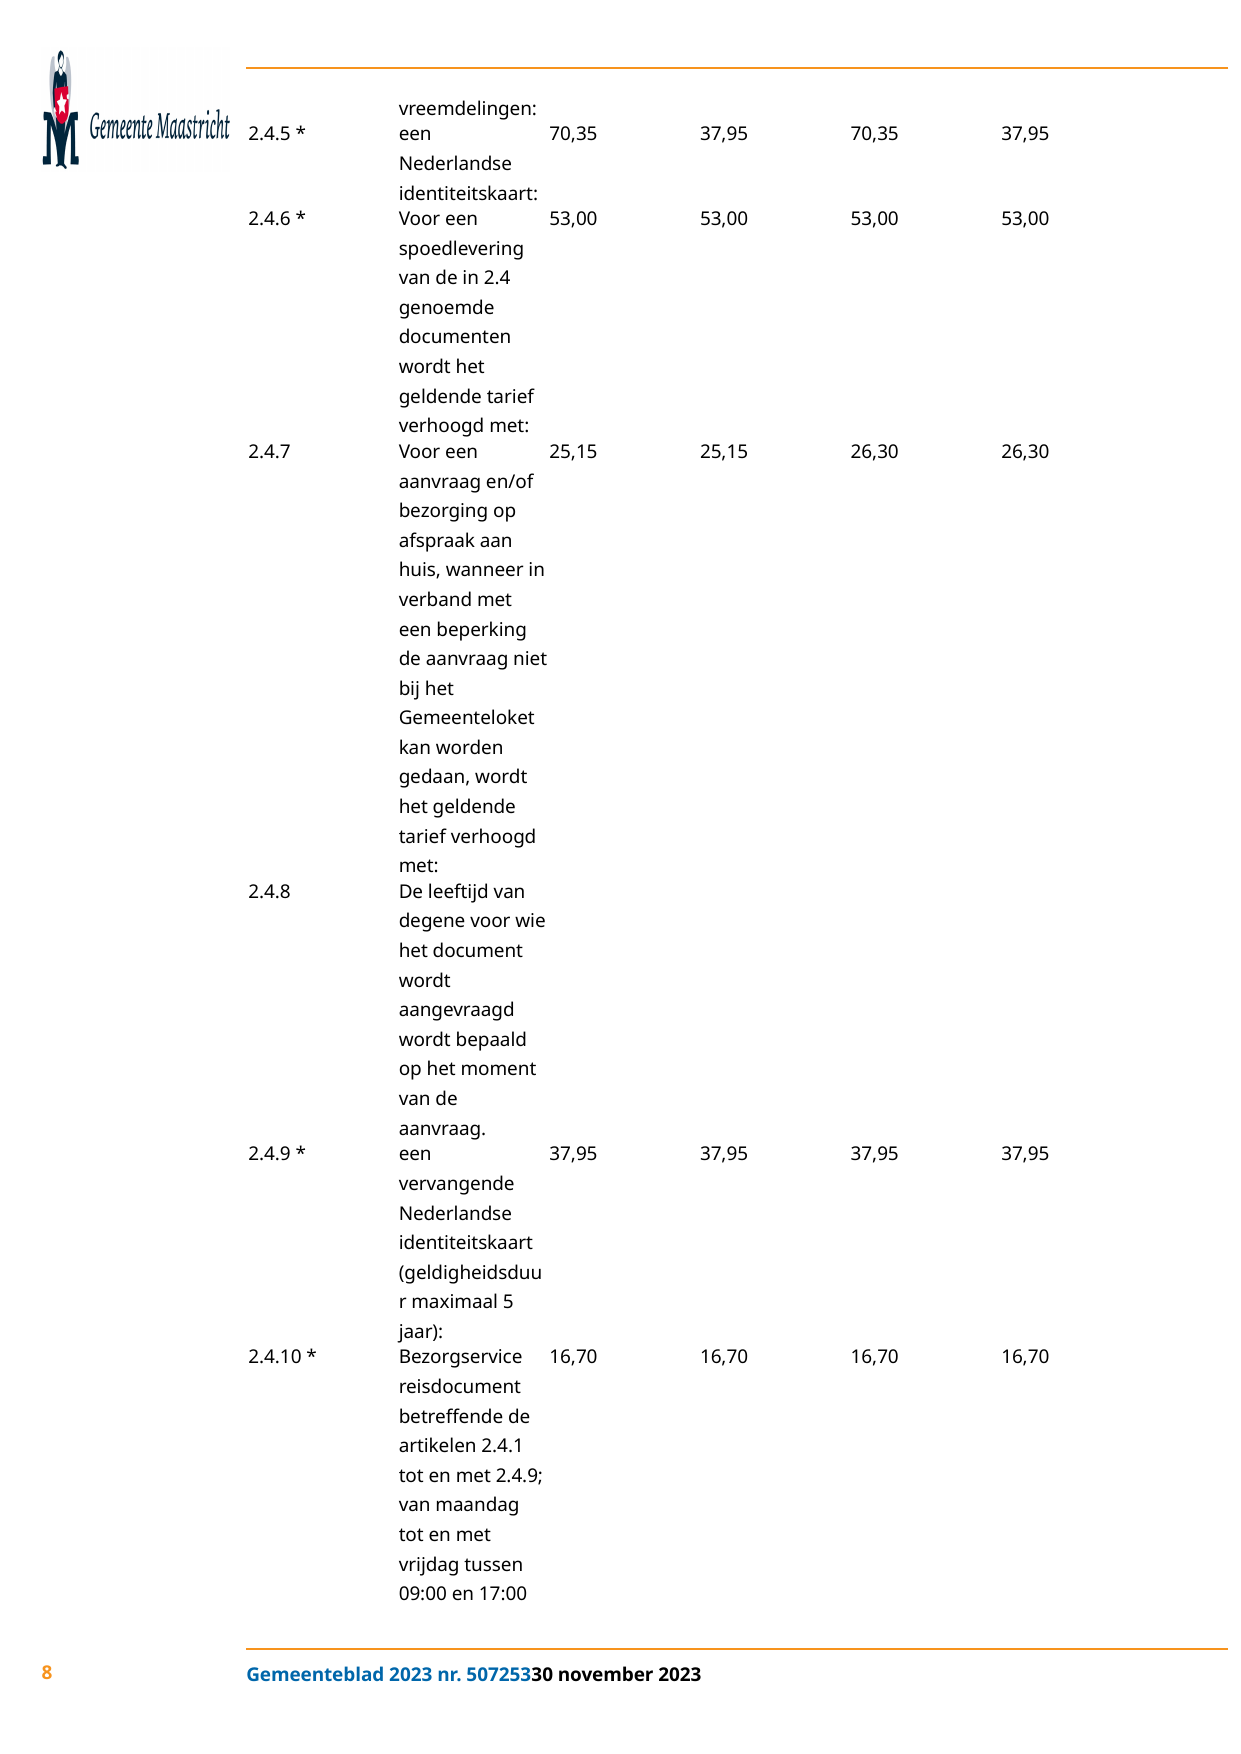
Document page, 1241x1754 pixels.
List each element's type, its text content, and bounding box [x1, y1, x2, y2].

table_cell 26,30 [1001, 438, 1152, 878]
table_cell 37,95 [700, 1141, 850, 1344]
table_cell 2.4.6 * [248, 205, 398, 438]
table_cell [700, 878, 850, 1141]
table_cell 25,15 [549, 438, 700, 878]
table_cell een vervangende Nederlandse identiteitskaart (geldigheidsduur maximaal 5 jaar): [399, 1141, 549, 1344]
table_cell 53,00 [850, 205, 1001, 438]
table_cell 70,35 [850, 121, 1001, 205]
table_cell De leeftijd van degene voor wie het document wordt aangevraagd wordt bepaald op het moment van de aanvraag. [399, 878, 549, 1141]
picture [41, 47, 231, 172]
table_cell 37,95 [549, 1141, 700, 1344]
table_cell Voor een spoedlevering van de in 2.4 genoemde documenten wordt het geldende tarief verhoogd met: [399, 205, 549, 438]
table_cell een Nederlandse identiteitskaart: [399, 121, 549, 205]
table_cell 70,35 [549, 121, 700, 205]
table_cell 2.4.10 * [248, 1344, 398, 1606]
table_cell [850, 878, 1001, 1141]
table_cell Bezorgservice reisdocument betreffende de artikelen 2.4.1 tot en met 2.4.9; van maandag tot en met vrijdag tussen 09:00 en 17:00 [399, 1344, 549, 1606]
table_cell 16,70 [850, 1344, 1001, 1606]
table_cell 37,95 [1001, 121, 1152, 205]
table_cell 53,00 [1001, 205, 1152, 438]
table_cell Voor een aanvraag en/of bezorging op afspraak aan huis, wanneer in verband met een beperking de aanvraag niet bij het Gemeenteloket kan worden gedaan, wordt het geldende tarief verhoogd met: [399, 438, 549, 878]
table_cell 2.4.7 [248, 438, 398, 878]
table_cell [549, 95, 700, 121]
table_cell 37,95 [700, 121, 850, 205]
table_cell 16,70 [1001, 1344, 1152, 1606]
table_cell vreemdelingen: [399, 95, 549, 121]
table_cell [248, 95, 398, 121]
table_cell 16,70 [549, 1344, 700, 1606]
table_cell 37,95 [850, 1141, 1001, 1344]
table_cell 37,95 [1001, 1141, 1152, 1344]
table_cell [850, 95, 1001, 121]
table_cell 53,00 [549, 205, 700, 438]
table_cell 16,70 [700, 1344, 850, 1606]
table_cell 26,30 [850, 438, 1001, 878]
table_cell 2.4.8 [248, 878, 398, 1141]
table_cell [700, 95, 850, 121]
table_cell [1001, 95, 1152, 121]
table_cell [1001, 878, 1152, 1141]
table_cell [549, 878, 700, 1141]
table_cell 53,00 [700, 205, 850, 438]
table_cell 2.4.9 * [248, 1141, 398, 1344]
table_cell 2.4.5 * [248, 121, 398, 205]
table_cell 25,15 [700, 438, 850, 878]
